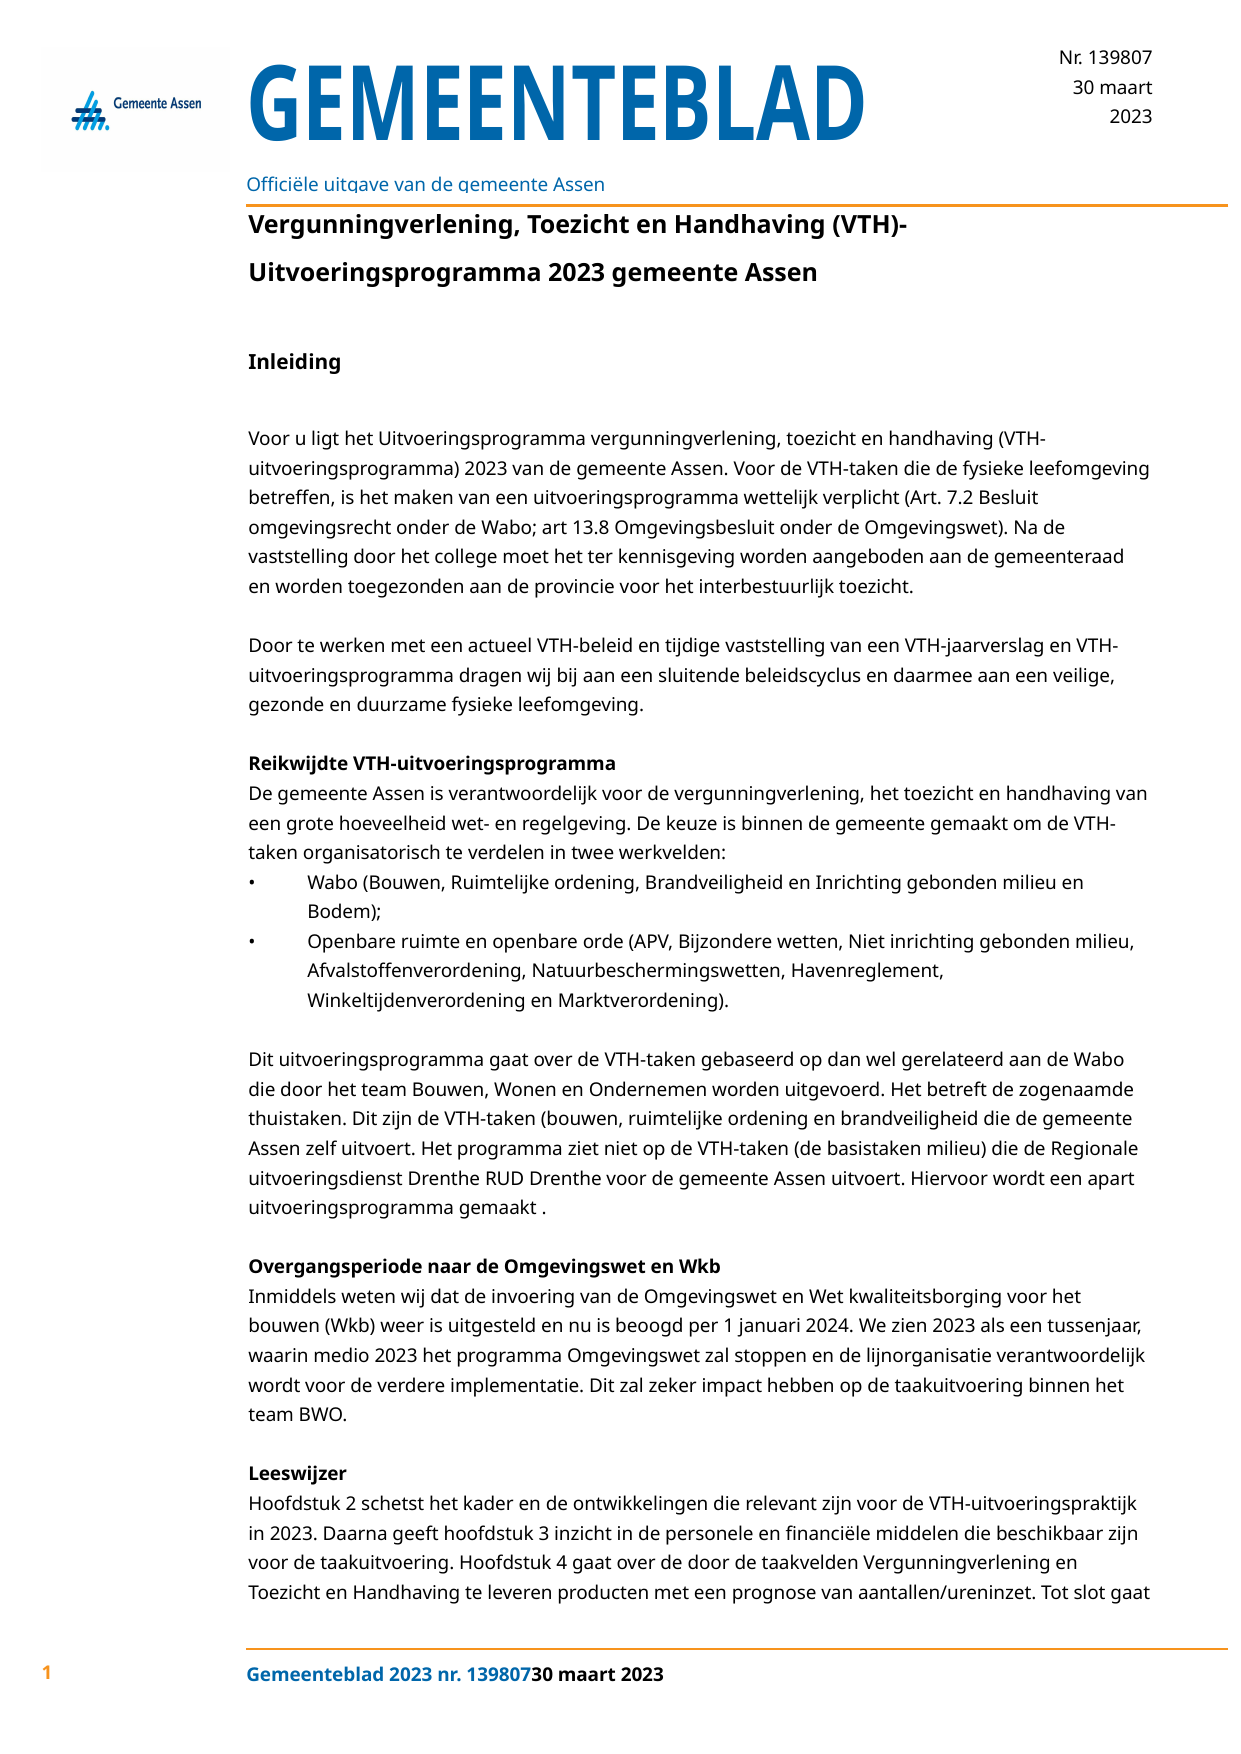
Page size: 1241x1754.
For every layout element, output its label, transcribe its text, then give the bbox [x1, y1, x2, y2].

text Door te werken met een actueel VTH-beleid en tijdige vaststelling van een VTH-jaarverslag en VTH-uitvoeringsprogramma dragen wij bij aan een sluitende beleidscyclus en daarmee aan een veilige, gezonde en duurzame fysieke leefomgeving. [248, 632, 1152, 717]
list Openbare ruimte en openbare orde (APV, Bijzondere wetten, Niet inrichting gebonden milieu, Afvalstoffenverordening, Natuurbeschermingswetten, Havenreglement, Winkeltijdenverordening en Marktverordening). [248, 928, 1152, 1013]
text Inleiding [248, 347, 1152, 376]
text Hoofdstuk 2 schetst het kader en de ontwikkelingen die relevant zijn voor de VTH-uitvoeringspraktijk in 2023. Daarna geeft hoofdstuk 3 inzicht in de personele en financiële middelen die beschikbaar zijn voor de taakuitvoering. Hoofdstuk 4 gaat over de door de taakvelden Vergunningverlening en Toezicht en Handhaving te leveren producten met een prognose van aantallen/ureninzet. Tot slot gaat [248, 1490, 1152, 1605]
text Reikwijdte VTH-uitvoeringsprogramma [248, 751, 1152, 776]
picture [41, 47, 231, 172]
text Leeswijzer [248, 1461, 1152, 1486]
text Inmiddels weten wij dat de invoering van de Omgevingswet en Wet kwaliteitsborging voor het bouwen (Wkb) weer is uitgesteld en nu is beoogd per 1 januari 2024. We zien 2023 als een tussenjaar, waarin medio 2023 het programma Omgevingswet zal stoppen en de lijnorganisatie verantwoordelijk wordt voor de verdere implementatie. Dit zal zeker impact hebben op de taakuitvoering binnen het team BWO. [248, 1283, 1152, 1427]
text Voor u ligt het Uitvoeringsprogramma vergunningverlening, toezicht en handhaving (VTH-uitvoeringsprogramma) 2023 van de gemeente Assen. Voor de VTH-taken die de fysieke leefomgeving betreffen, is het maken van een uitvoeringsprogramma wettelijk verplicht (Art. 7.2 Besluit omgevingsrecht onder de Wabo; art 13.8 Omgevingsbesluit onder de Omgevingswet). Na de vaststelling door het college moet het ter kennisgeving worden aangeboden aan de gemeenteraad en worden toegezonden aan de provincie voor het interbestuurlijk toezicht. [248, 425, 1152, 599]
text Vergunningverlening, Toezicht en Handhaving (VTH)-Uitvoeringsprogramma 2023 gemeente Assen [248, 207, 1152, 288]
text Dit uitvoeringsprogramma gaat over de VTH-taken gebaseerd op dan wel gerelateerd aan de Wabo die door het team Bouwen, Wonen en Ondernemen worden uitgevoerd. Het betreft de zogenaamde thuistaken. Dit zijn de VTH-taken (bouwen, ruimtelijke ordening en brandveiligheid die de gemeente Assen zelf uitvoert. Het programma ziet niet op de VTH-taken (de basistaken milieu) die de Regionale uitvoeringsdienst Drenthe RUD Drenthe voor de gemeente Assen uitvoert. Hiervoor wordt een apart uitvoeringsprogramma gemaakt . [248, 1046, 1152, 1220]
text Overgangsperiode naar de Omgevingswet en Wkb [248, 1253, 1152, 1279]
list Wabo (Bouwen, Ruimtelijke ordening, Brandveiligheid en Inrichting gebonden milieu en Bodem); [248, 869, 1152, 924]
text De gemeente Assen is verantwoordelijk voor de vergunningverlening, het toezicht en handhaving van een grote hoeveelheid wet- en regelgeving. De keuze is binnen de gemeente gemaakt om de VTH-taken organisatorisch te verdelen in twee werkvelden: [248, 780, 1152, 865]
